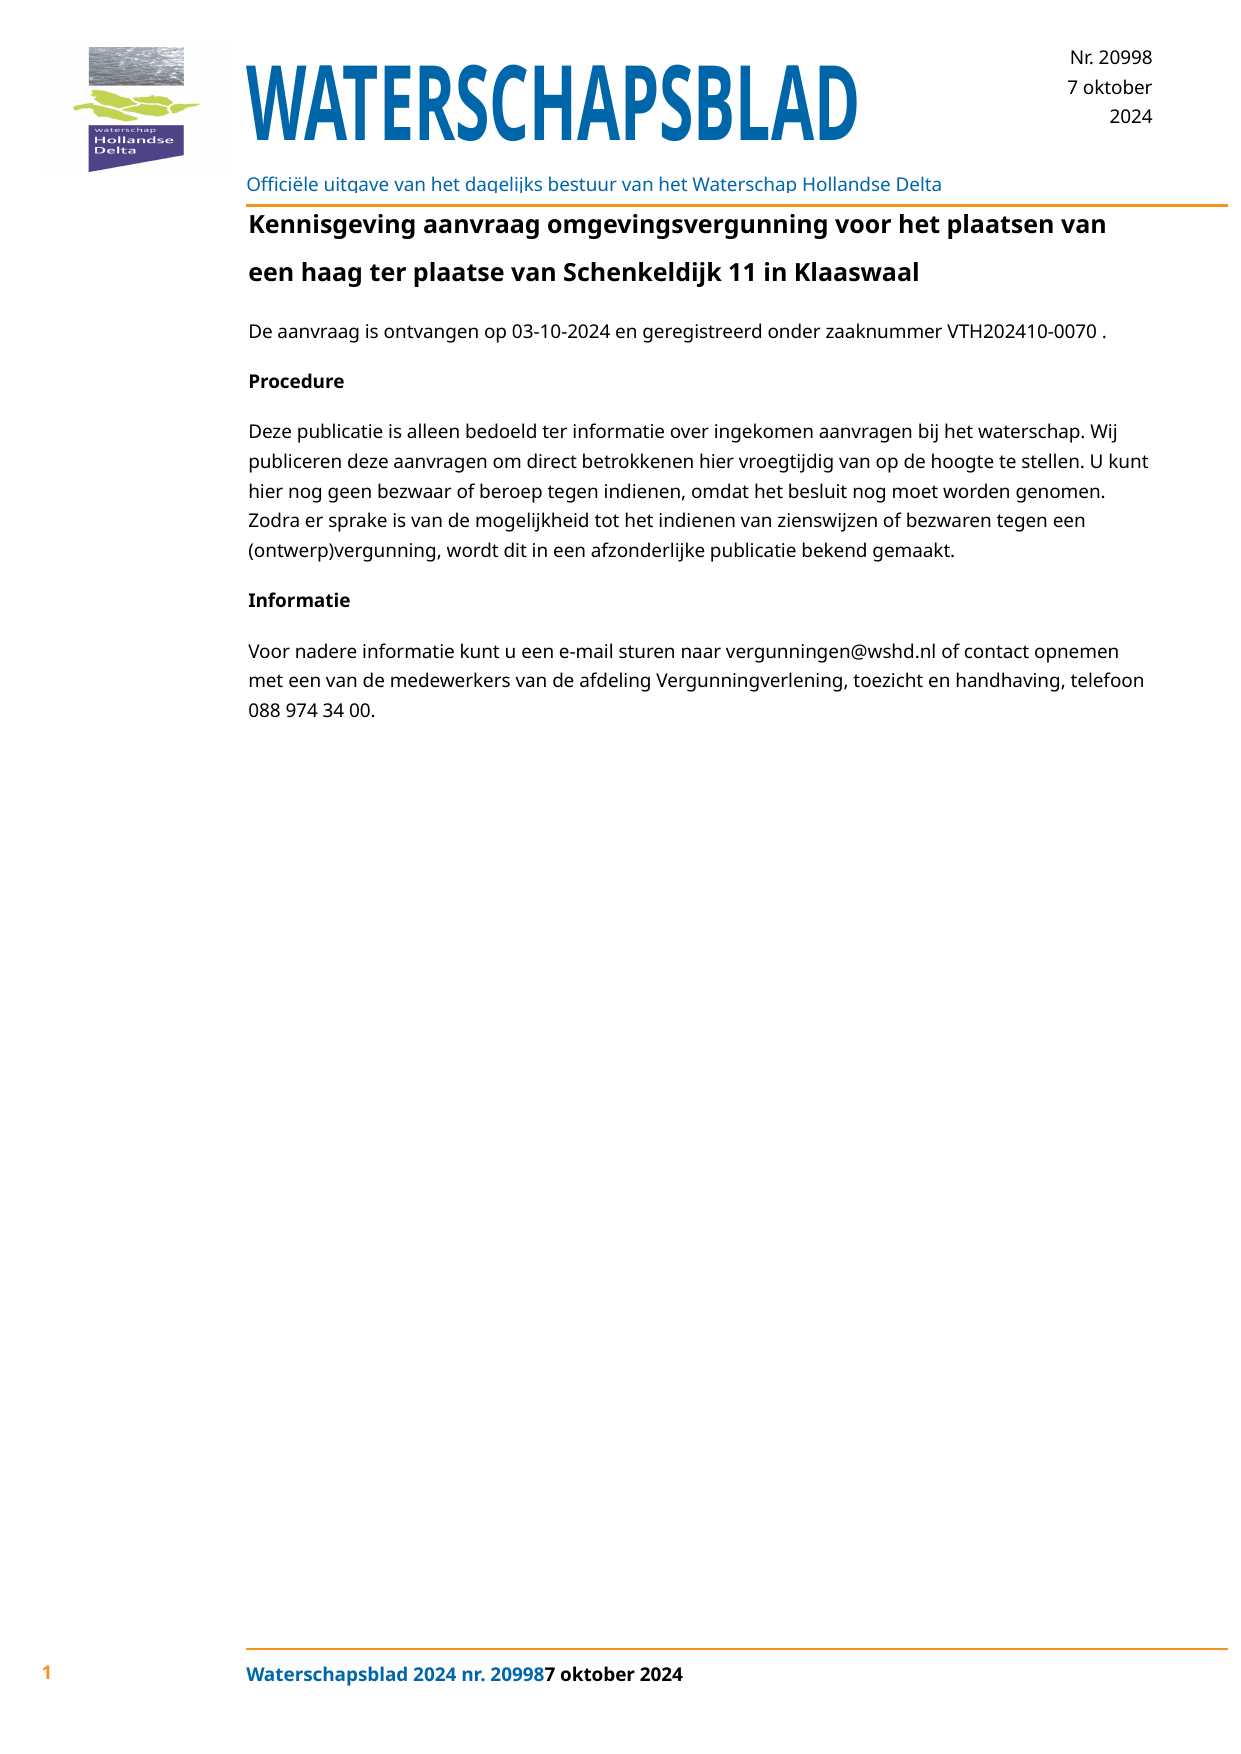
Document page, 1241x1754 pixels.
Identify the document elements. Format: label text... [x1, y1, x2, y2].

text De aanvraag is ontvangen op 03-10-2024 en geregistreerd onder zaaknummer VTH202410-0070 . [248, 318, 1152, 344]
text Informatie [248, 587, 1152, 613]
text Deze publicatie is alleen bedoeld ter informatie over ingekomen aanvragen bij het waterschap. Wij publiceren deze aanvragen om direct betrokkenen hier vroegtijdig van op de hoogte te stellen. U kunt hier nog geen bezwaar of beroep tegen indienen, omdat het besluit nog moet worden genomen. Zodra er sprake is van de mogelijkheid tot het indienen van zienswijzen of bezwaren tegen een (ontwerp)vergunning, wordt dit in een afzonderlijke publicatie bekend gemaakt. [248, 419, 1152, 563]
text Kennisgeving aanvraag omgevingsvergunning voor het plaatsen van een haag ter plaatse van Schenkeldijk 11 in Klaaswaal [248, 207, 1152, 288]
picture [41, 47, 231, 172]
text Voor nadere informatie kunt u een e-mail sturen naar vergunningen@wshd.nl of contact opnemen met een van de medewerkers van de afdeling Vergunningverlening, toezicht en handhaving, telefoon 088 974 34 00. [248, 638, 1152, 723]
text Procedure [248, 368, 1152, 394]
